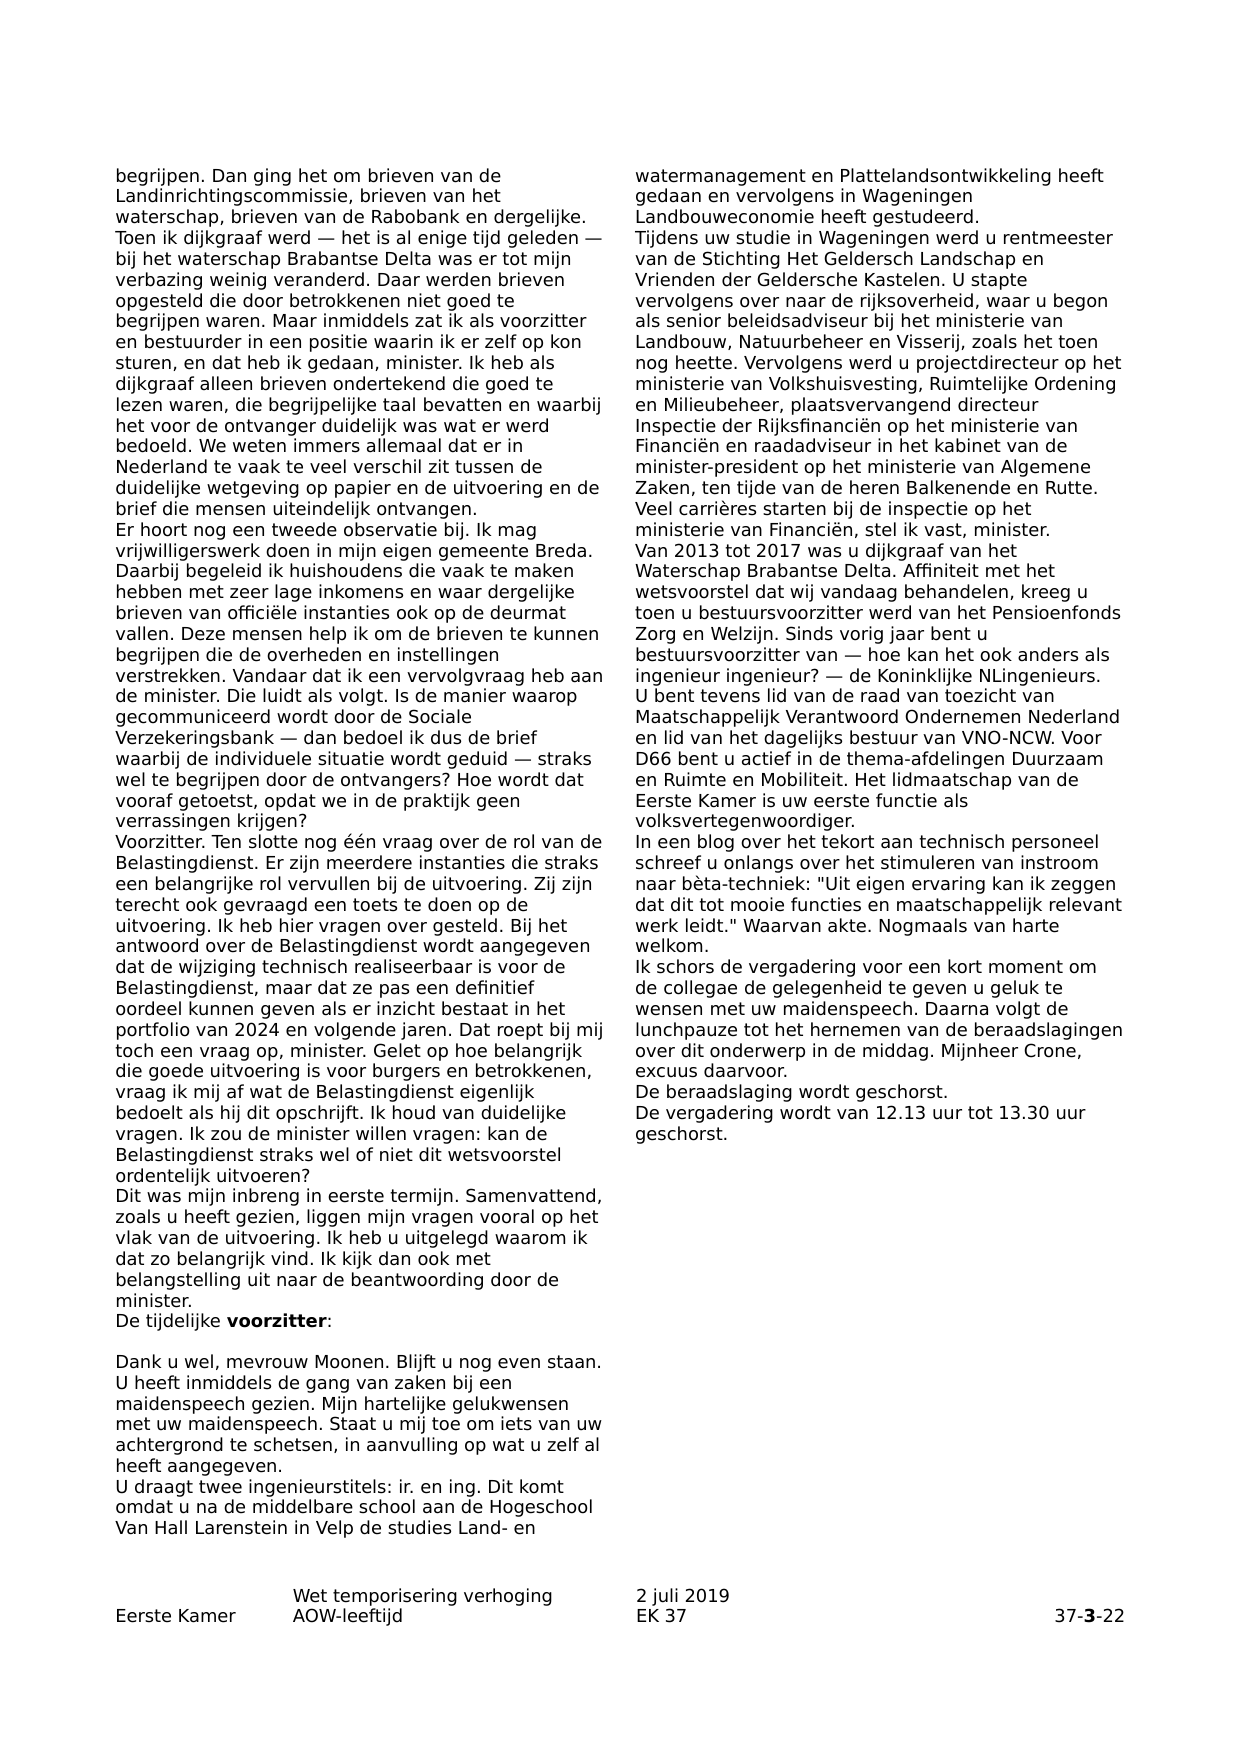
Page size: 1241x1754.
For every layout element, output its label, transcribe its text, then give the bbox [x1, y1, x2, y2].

text Dit was mijn inbreng in eerste termijn. Samenvattend, zoals u heeft gezien, liggen mijn vragen vooral op het vlak van de uitvoering. Ik heb u uitgelegd waarom ik dat zo belangrijk vind. Ik kijk dan ook met belangstelling uit naar de beantwoording door de minister. [115, 1186, 605, 1311]
text U draagt twee ingenieurstitels: ir. en ing. Dit komt omdat u na de middelbare school aan de Hogeschool Van Hall Larenstein in Velp de studies Land- en [115, 1476, 605, 1539]
text Er hoort nog een tweede observatie bij. Ik mag vrijwilligerswerk doen in mijn eigen gemeente Breda. Daarbij begeleid ik huishoudens die vaak te maken hebben met zeer lage inkomens en waar dergelijke brieven van officiële instanties ook op de deurmat vallen. Deze mensen help ik om de brieven te kunnen begrijpen die de overheden en instellingen verstrekken. Vandaar dat ik een vervolgvraag heb aan de minister. Die luidt als volgt. Is de manier waarop gecommuniceerd wordt door de Sociale Verzekeringsbank — dan bedoel ik dus de brief waarbij de individuele situatie wordt geduid — straks wel te begrijpen door de ontvangers? Hoe wordt dat vooraf getoetst, opdat we in de praktijk geen verrassingen krijgen? [115, 519, 605, 832]
text watermanagement en Plattelandsontwikkeling heeft gedaan en vervolgens in Wageningen Landbouweconomie heeft gestudeerd. [635, 165, 1125, 228]
text De tijdelijke voorzitter: [115, 1311, 605, 1332]
text In een blog over het tekort aan technisch personeel schreef u onlangs over het stimuleren van instroom naar bèta-techniek: "Uit eigen ervaring kan ik zeggen dat dit tot mooie functies en maatschappelijk relevant werk leidt." Waarvan akte. Nogmaals van harte welkom. [635, 832, 1125, 957]
text begrijpen. Dan ging het om brieven van de Landinrichtingscommissie, brieven van het waterschap, brieven van de Rabobank en dergelijke. Toen ik dijkgraaf werd — het is al enige tijd geleden — bij het waterschap Brabantse Delta was er tot mijn verbazing weinig veranderd. Daar werden brieven opgesteld die door betrokkenen niet goed te begrijpen waren. Maar inmiddels zat ik als voorzitter en bestuurder in een positie waarin ik er zelf op kon sturen, en dat heb ik gedaan, minister. Ik heb als dijkgraaf alleen brieven ondertekend die goed te lezen waren, die begrijpelijke taal bevatten en waarbij het voor de ontvanger duidelijk was wat er werd bedoeld. We weten immers allemaal dat er in Nederland te vaak te veel verschil zit tussen de duidelijke wetgeving op papier en de uitvoering en de brief die mensen uiteindelijk ontvangen. [115, 165, 605, 519]
text Voorzitter. Ten slotte nog één vraag over de rol van de Belastingdienst. Er zijn meerdere instanties die straks een belangrijke rol vervullen bij de uitvoering. Zij zijn terecht ook gevraagd een toets te doen op de uitvoering. Ik heb hier vragen over gesteld. Bij het antwoord over de Belastingdienst wordt aangegeven dat de wijziging technisch realiseerbaar is voor de Belastingdienst, maar dat ze pas een definitief oordeel kunnen geven als er inzicht bestaat in het portfolio van 2024 en volgende jaren. Dat roept bij mij toch een vraag op, minister. Gelet op hoe belangrijk die goede uitvoering is voor burgers en betrokkenen, vraag ik mij af wat de Belastingdienst eigenlijk bedoelt als hij dit opschrijft. Ik houd van duidelijke vragen. Ik zou de minister willen vragen: kan de Belastingdienst straks wel of niet dit wetsvoorstel ordentelijk uitvoeren? [115, 832, 605, 1186]
text Van 2013 tot 2017 was u dijkgraaf van het Waterschap Brabantse Delta. Affiniteit met het wetsvoorstel dat wij vandaag behandelen, kreeg u toen u bestuursvoorzitter werd van het Pensioenfonds Zorg en Welzijn. Sinds vorig jaar bent u bestuursvoorzitter van — hoe kan het ook anders als ingenieur ingenieur? — de Koninklijke NLingenieurs. [635, 540, 1125, 686]
text De vergadering wordt van 12.13 uur tot 13.30 uur geschorst. [635, 1103, 1125, 1144]
text Ik schors de vergadering voor een kort moment om de collegae de gelegenheid te geven u geluk te wensen met uw maidenspeech. Daarna volgt de lunchpauze tot het hernemen van de beraadslagingen over dit onderwerp in de middag. Mijnheer Crone, excuus daarvoor. [635, 957, 1125, 1082]
text U bent tevens lid van de raad van toezicht van Maatschappelijk Verantwoord Ondernemen Nederland en lid van het dagelijks bestuur van VNO-NCW. Voor D66 bent u actief in de thema-afdelingen Duurzaam en Ruimte en Mobiliteit. Het lidmaatschap van de Eerste Kamer is uw eerste functie als volksvertegenwoordiger. [635, 686, 1125, 832]
text Dank u wel, mevrouw Moonen. Blijft u nog even staan. U heeft inmiddels de gang van zaken bij een maidenspeech gezien. Mijn hartelijke gelukwensen met uw maidenspeech. Staat u mij toe om iets van uw achtergrond te schetsen, in aanvulling op wat u zelf al heeft aangegeven. [115, 1352, 605, 1476]
text Tijdens uw studie in Wageningen werd u rentmeester van de Stichting Het Geldersch Landschap en Vrienden der Geldersche Kastelen. U stapte vervolgens over naar de rijksoverheid, waar u begon als senior beleidsadviseur bij het ministerie van Landbouw, Natuurbeheer en Visserij, zoals het toen nog heette. Vervolgens werd u projectdirecteur op het ministerie van Volkshuisvesting, Ruimtelijke Ordening en Milieubeheer, plaatsvervangend directeur Inspectie der Rijksfinanciën op het ministerie van Financiën en raadadviseur in het kabinet van de minister-president op het ministerie van Algemene Zaken, ten tijde van de heren Balkenende en Rutte. Veel carrières starten bij de inspectie op het ministerie van Financiën, stel ik vast, minister. [635, 228, 1125, 540]
text De beraadslaging wordt geschorst. [635, 1082, 1125, 1103]
